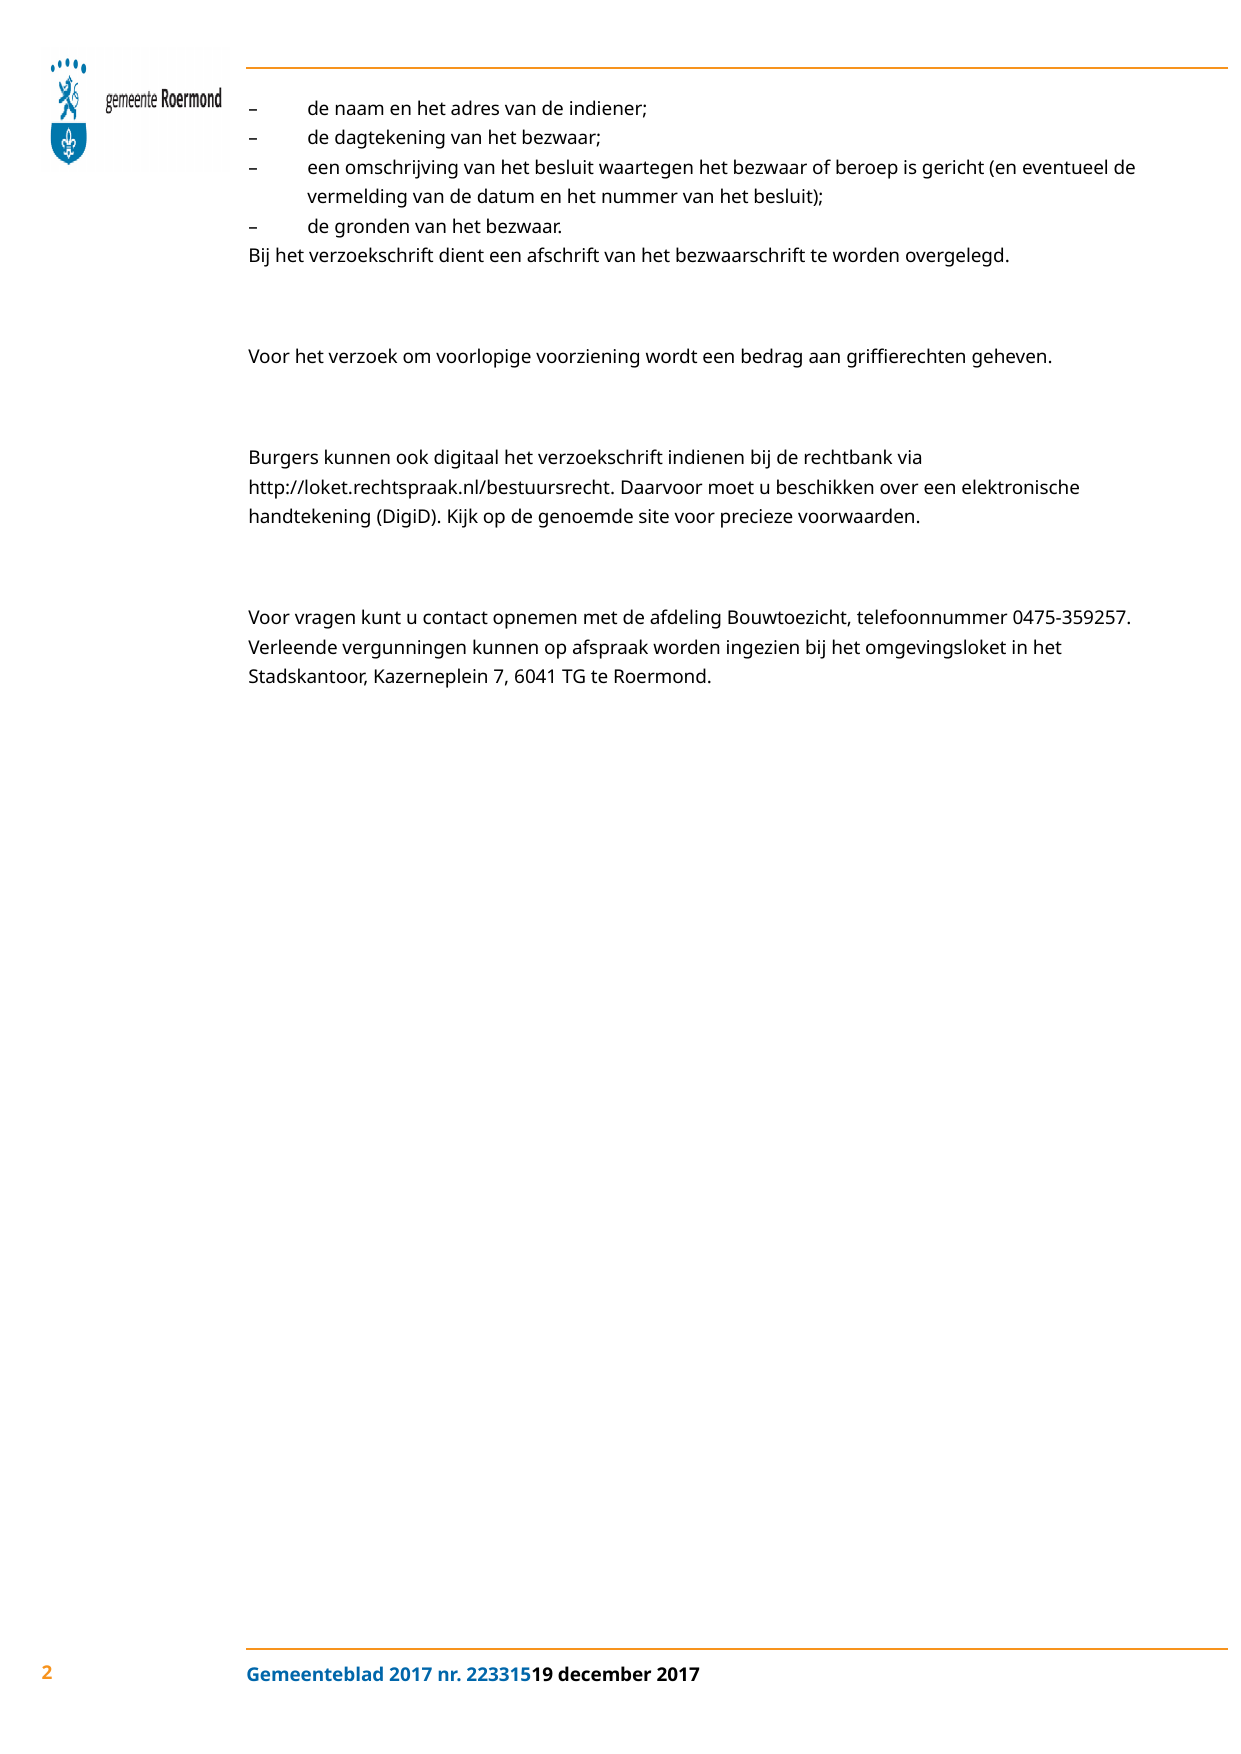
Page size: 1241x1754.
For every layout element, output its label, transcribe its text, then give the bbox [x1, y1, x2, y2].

list de naam en het adres van de indiener; [248, 95, 1152, 121]
list de gronden van het bezwaar. [248, 213, 1152, 239]
list de dagtekening van het bezwaar; [248, 124, 1152, 150]
text Voor het verzoek om voorlopige voorziening wordt een bedrag aan griffierechten geheven. [248, 343, 1152, 369]
text Burgers kunnen ook digitaal het verzoekschrift indienen bij de rechtbank via http://loket.rechtspraak.nl/bestuursrecht. Daarvoor moet u beschikken over een elektronische handtekening (DigiD). Kijk op de genoemde site voor precieze voorwaarden. [248, 444, 1152, 529]
text Bij het verzoekschrift dient een afschrift van het bezwaarschrift te worden overgelegd. [248, 243, 1152, 268]
text Voor vragen kunt u contact opnemen met de afdeling Bouwtoezicht, telefoonnummer 0475-359257. Verleende vergunningen kunnen op afspraak worden ingezien bij het omgevingsloket in het Stadskantoor, Kazerneplein 7, 6041 TG te Roermond. [248, 604, 1152, 689]
list een omschrijving van het besluit waartegen het bezwaar of beroep is gericht (en eventueel de vermelding van de datum en het nummer van het besluit); [248, 154, 1152, 209]
picture [41, 47, 231, 172]
